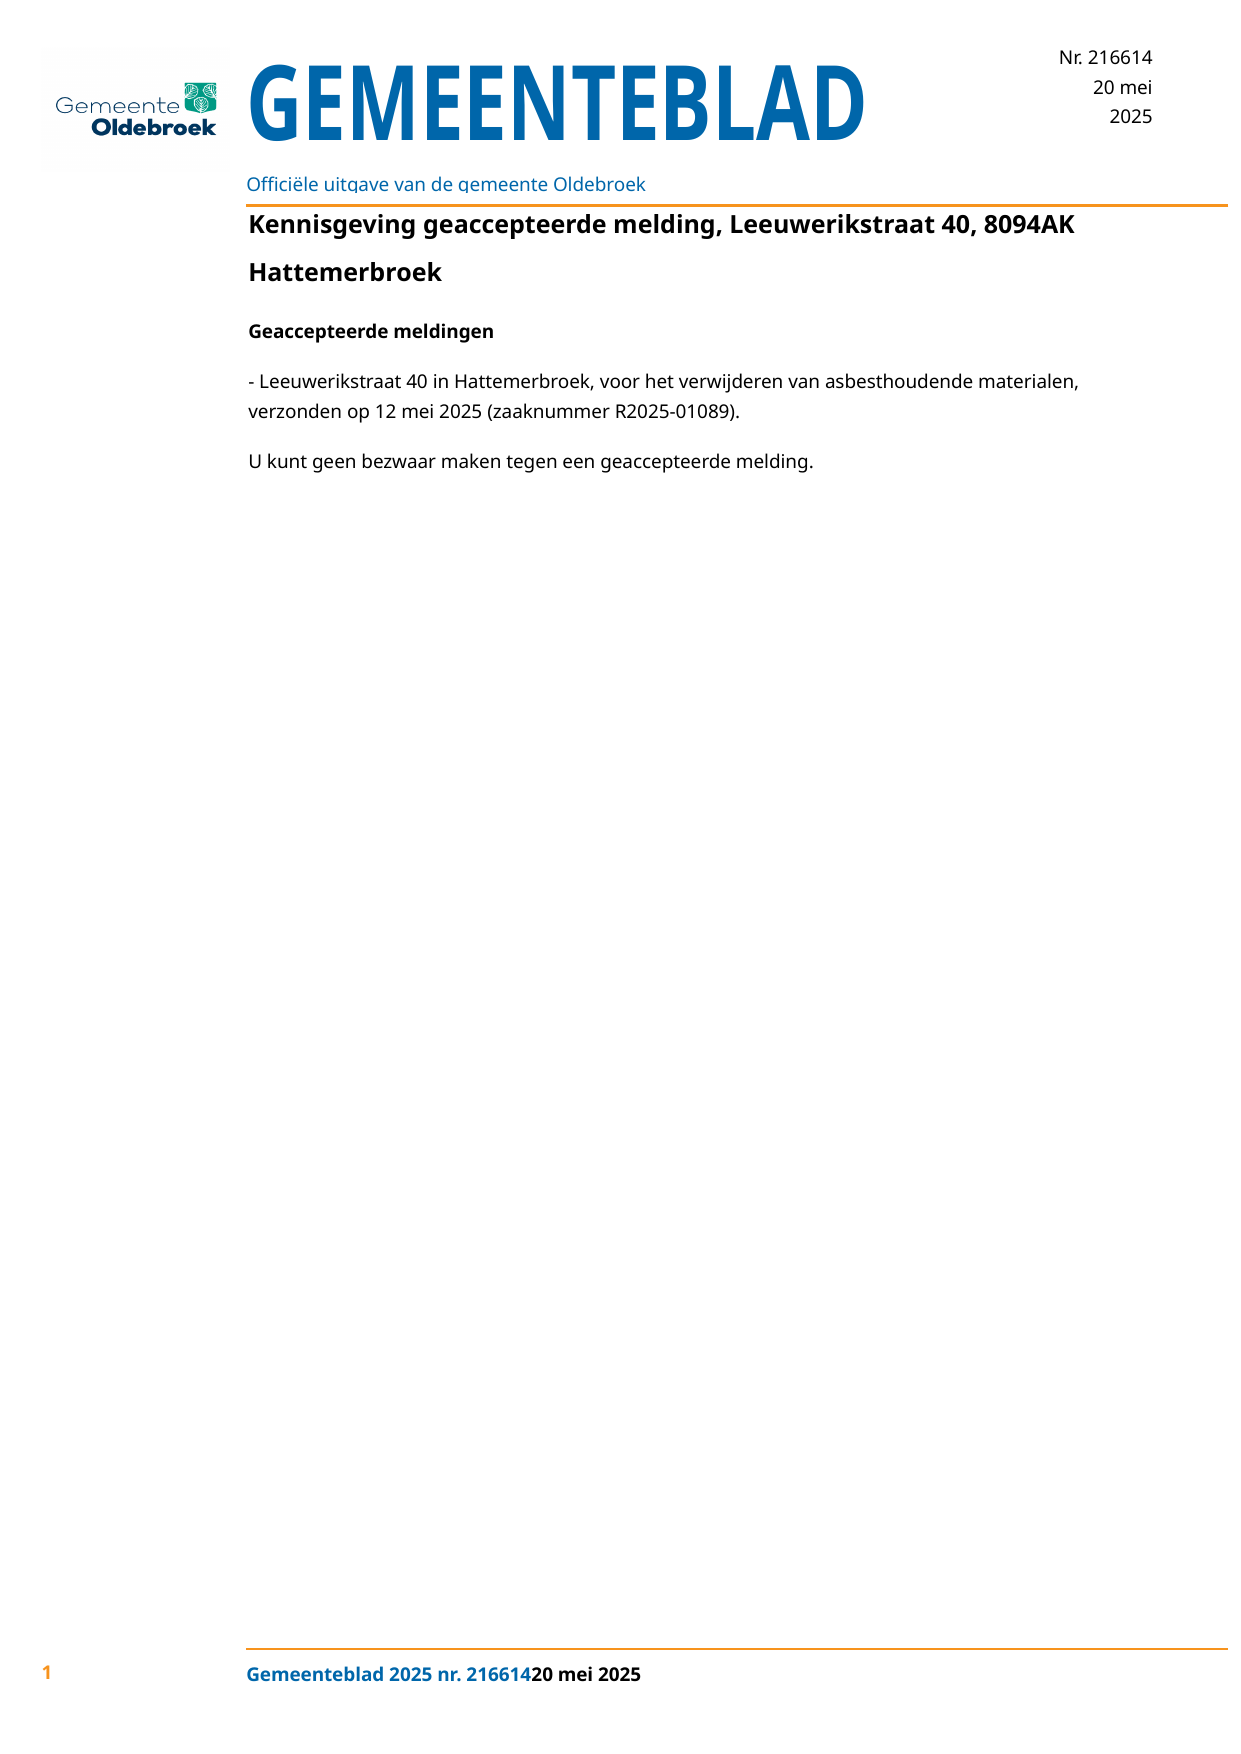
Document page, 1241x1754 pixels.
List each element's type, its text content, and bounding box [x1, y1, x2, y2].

picture [41, 47, 231, 172]
text - Leeuwerikstraat 40 in Hattemerbroek, voor het verwijderen van asbesthoudende materialen, verzonden op 12 mei 2025 (zaaknummer R2025-01089). [248, 368, 1152, 424]
text Kennisgeving geaccepteerde melding, Leeuwerikstraat 40, 8094AK Hattemerbroek [248, 207, 1152, 288]
text U kunt geen bezwaar maken tegen een geaccepteerde melding. [248, 448, 1152, 474]
text Geaccepteerde meldingen [248, 318, 1152, 344]
